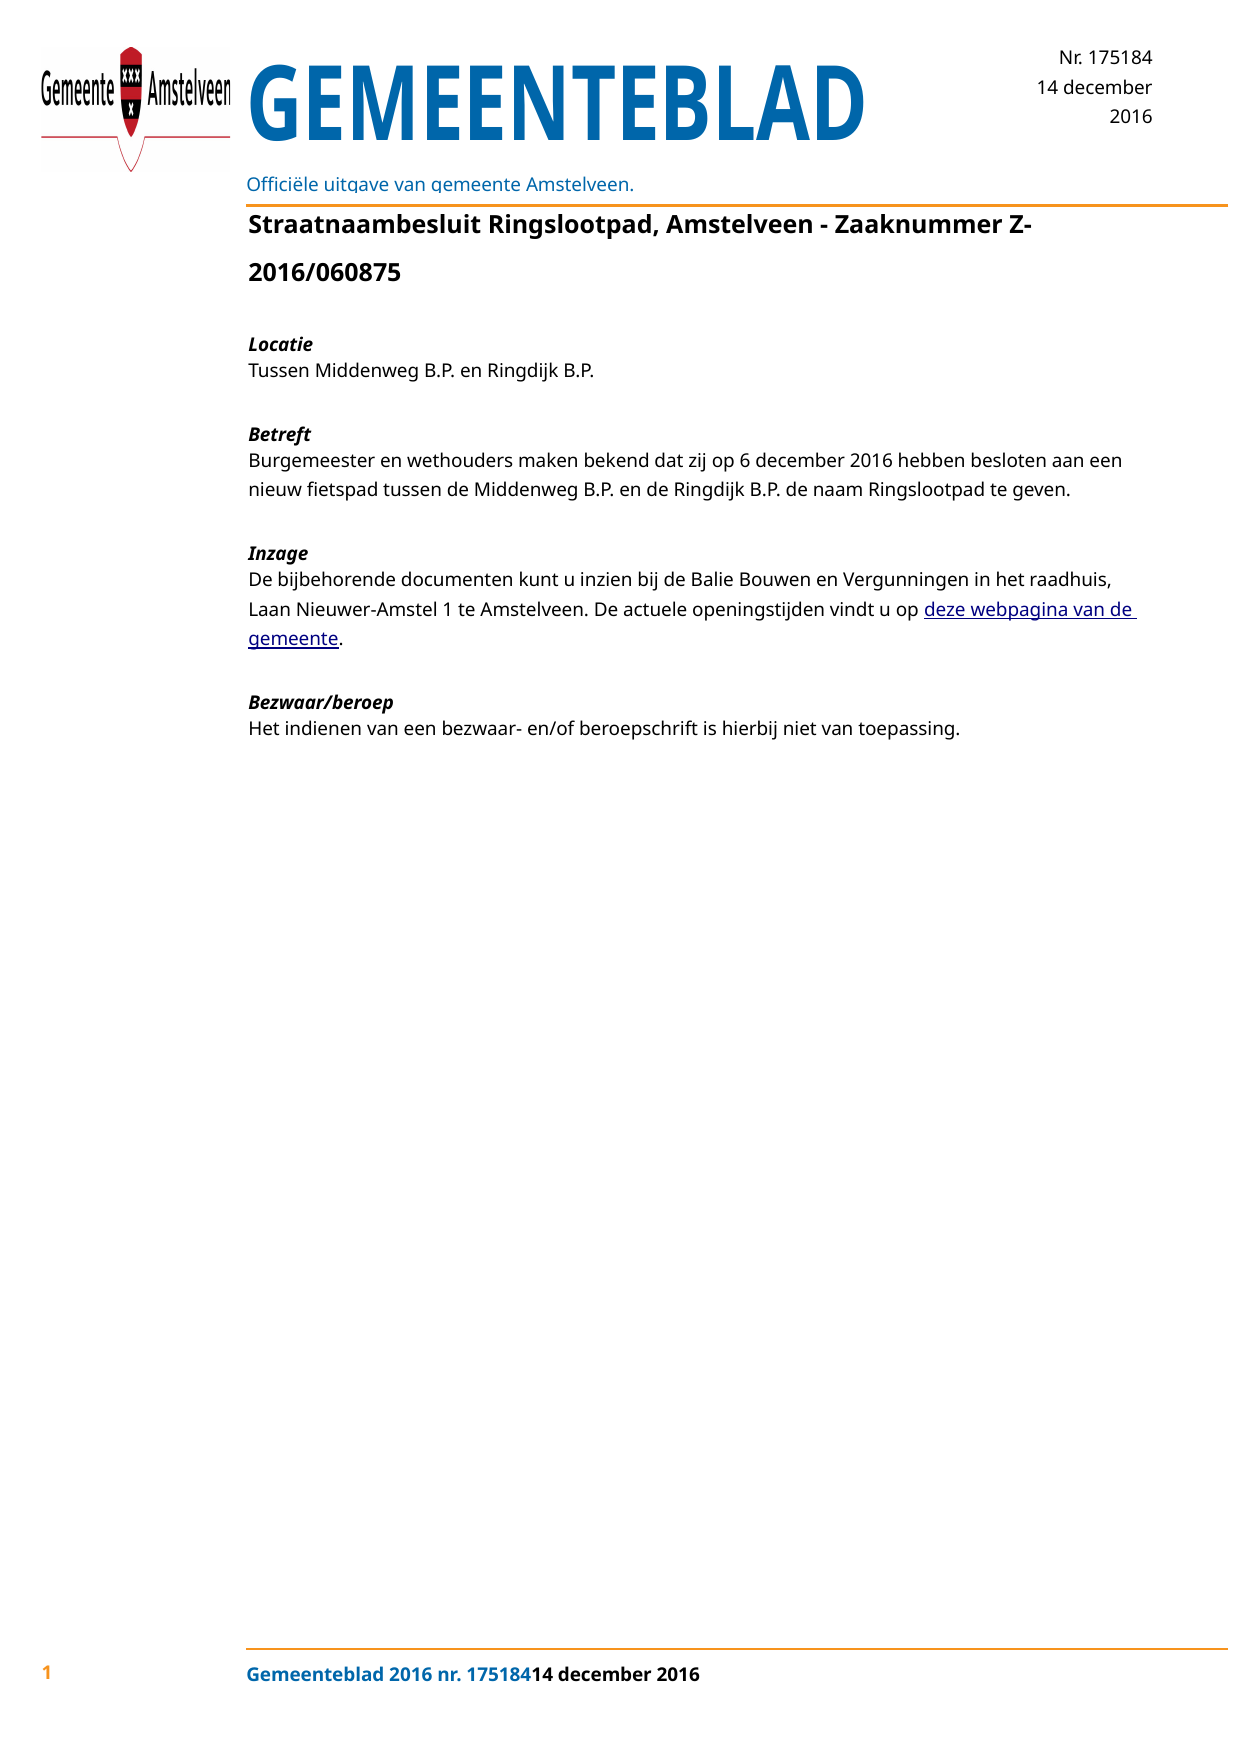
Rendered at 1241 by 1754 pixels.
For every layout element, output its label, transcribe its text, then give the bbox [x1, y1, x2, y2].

text Inzage [248, 540, 1152, 566]
text Betreft [248, 421, 1152, 447]
picture [41, 47, 231, 172]
text Locatie [248, 331, 1152, 357]
text Burgemeester en wethouders maken bekend dat zij op 6 december 2016 hebben besloten aan een nieuw fietspad tussen de Middenweg B.P. en de Ringdijk B.P. de naam Ringslootpad te geven. [248, 447, 1152, 502]
text Straatnaambesluit Ringslootpad, Amstelveen - Zaaknummer Z-2016/060875 [248, 207, 1152, 288]
text Het indienen van een bezwaar- en/of beroepschrift is hierbij niet van toepassing. [248, 715, 1152, 741]
text Bezwaar/beroep [248, 689, 1152, 715]
text De bijbehorende documenten kunt u inzien bij de Balie Bouwen en Vergunningen in het raadhuis, Laan Nieuwer-Amstel 1 te Amstelveen. De actuele openingstijden vindt u op deze webpagina van de gemeente. [248, 566, 1152, 651]
text Tussen Middenweg B.P. en Ringdijk B.P. [248, 357, 1152, 383]
